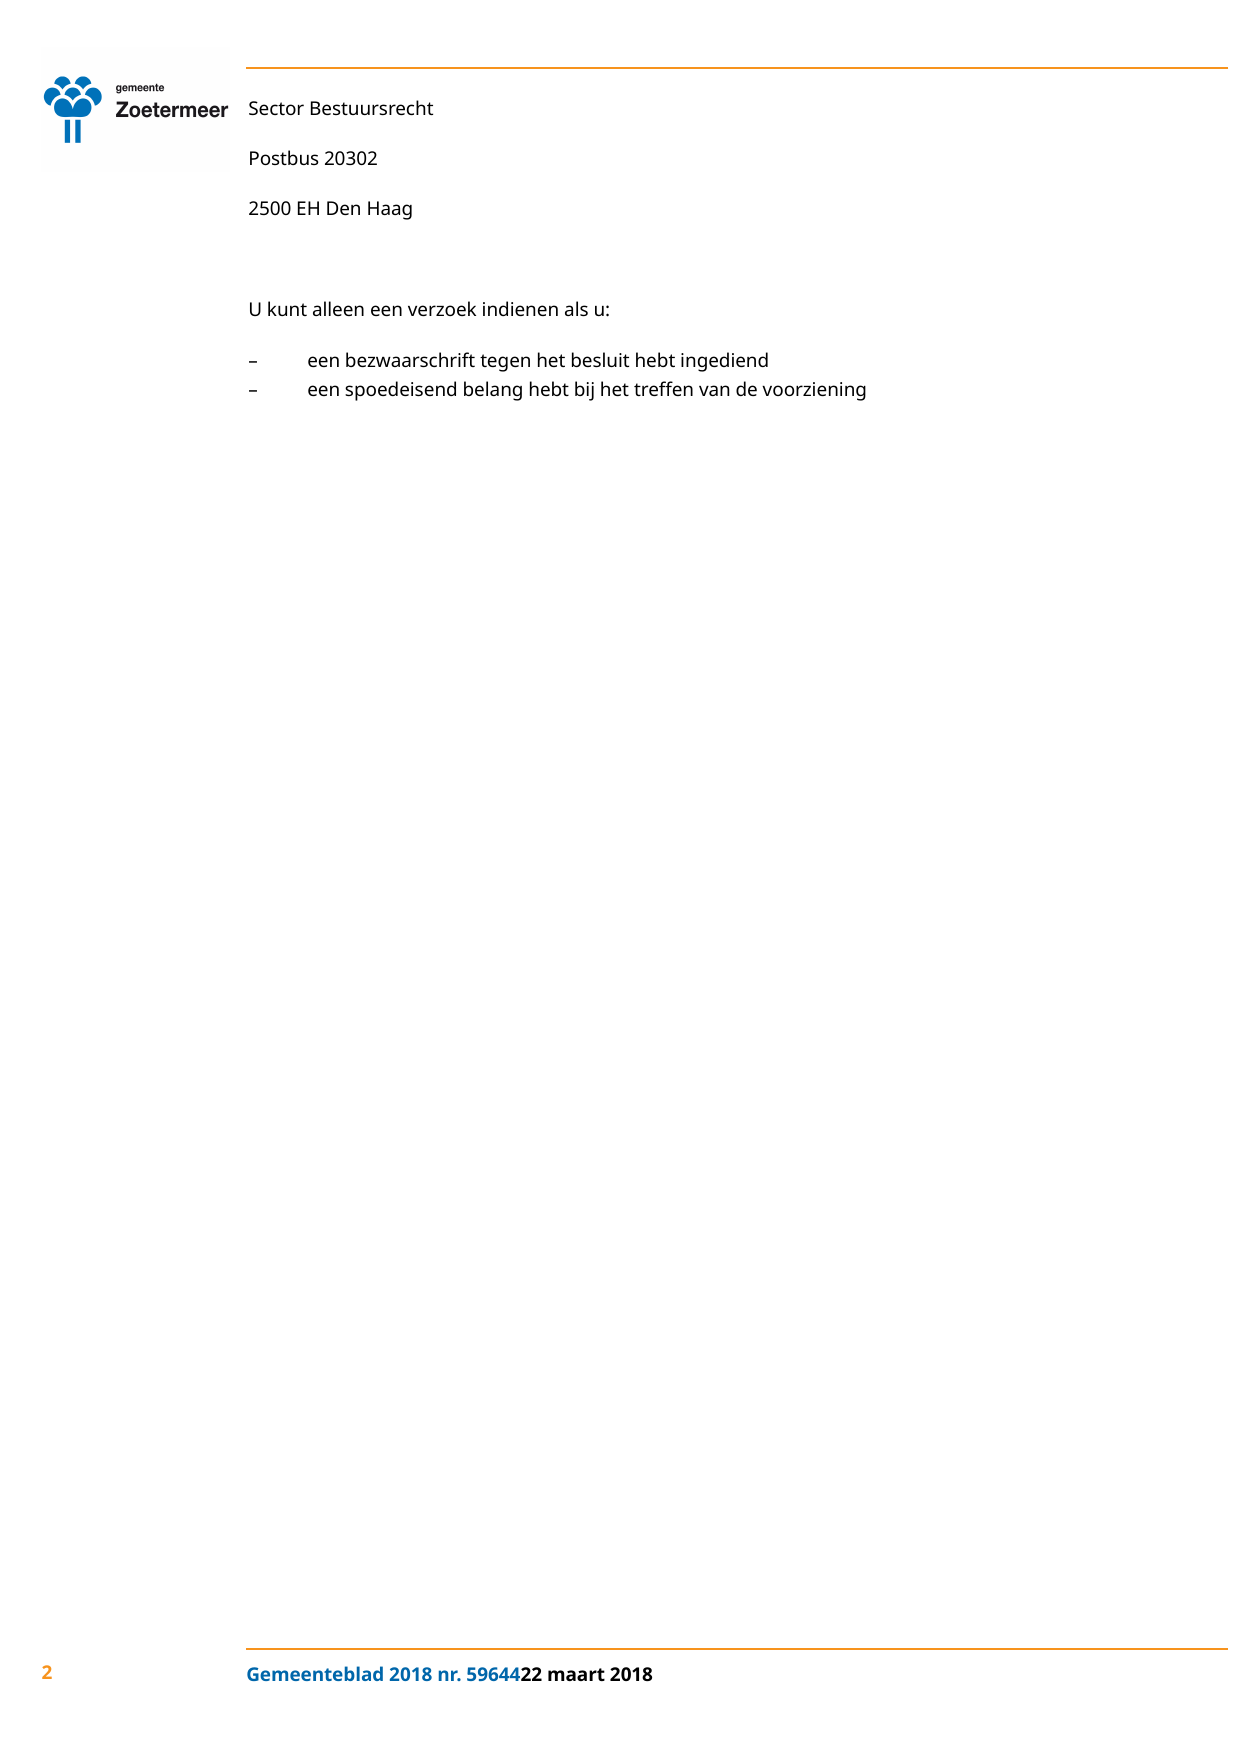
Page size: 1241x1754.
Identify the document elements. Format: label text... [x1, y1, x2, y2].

text U kunt alleen een verzoek indienen als u: [248, 296, 1152, 322]
list een spoedeisend belang hebt bij het treffen van de voorziening [248, 376, 1152, 402]
text Sector Bestuursrecht [248, 95, 1152, 121]
picture [41, 47, 231, 172]
text 2500 EH Den Haag [248, 196, 1152, 221]
text Postbus 20302 [248, 145, 1152, 171]
list een bezwaarschrift tegen het besluit hebt ingediend [248, 347, 1152, 373]
